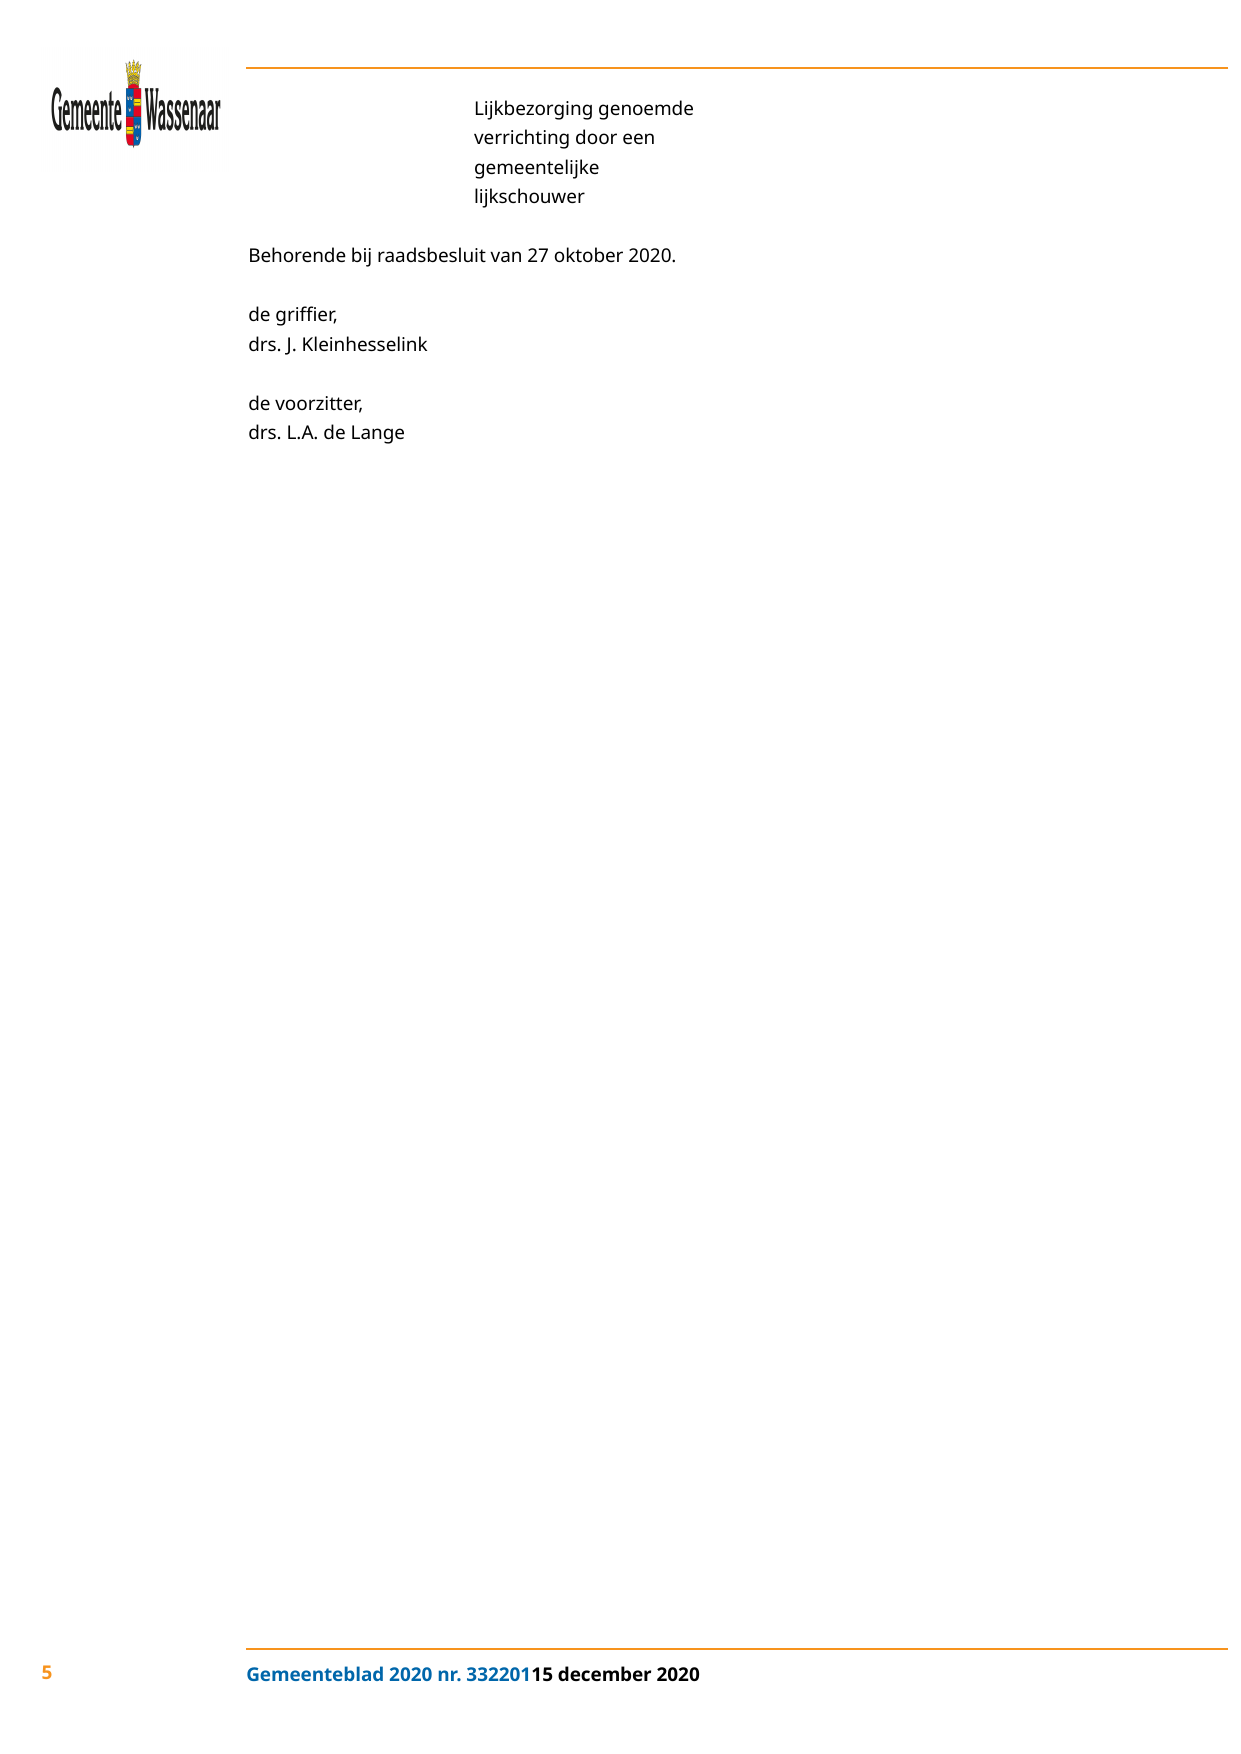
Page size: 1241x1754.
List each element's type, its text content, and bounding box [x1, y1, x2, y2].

table_cell [248, 95, 474, 209]
text de griffier, [248, 301, 1152, 327]
table_cell [700, 95, 926, 209]
text Behorende bij raadsbesluit van 27 oktober 2020. [248, 242, 1152, 268]
text de voorzitter, [248, 390, 1152, 416]
table_cell Lijkbezorging genoemde verrichting door een gemeentelijke lijkschouwer [474, 95, 700, 209]
text drs. L.A. de Lange [248, 419, 1152, 445]
table_cell [926, 95, 1152, 209]
text drs. J. Kleinhesselink [248, 331, 1152, 357]
picture [41, 47, 231, 172]
